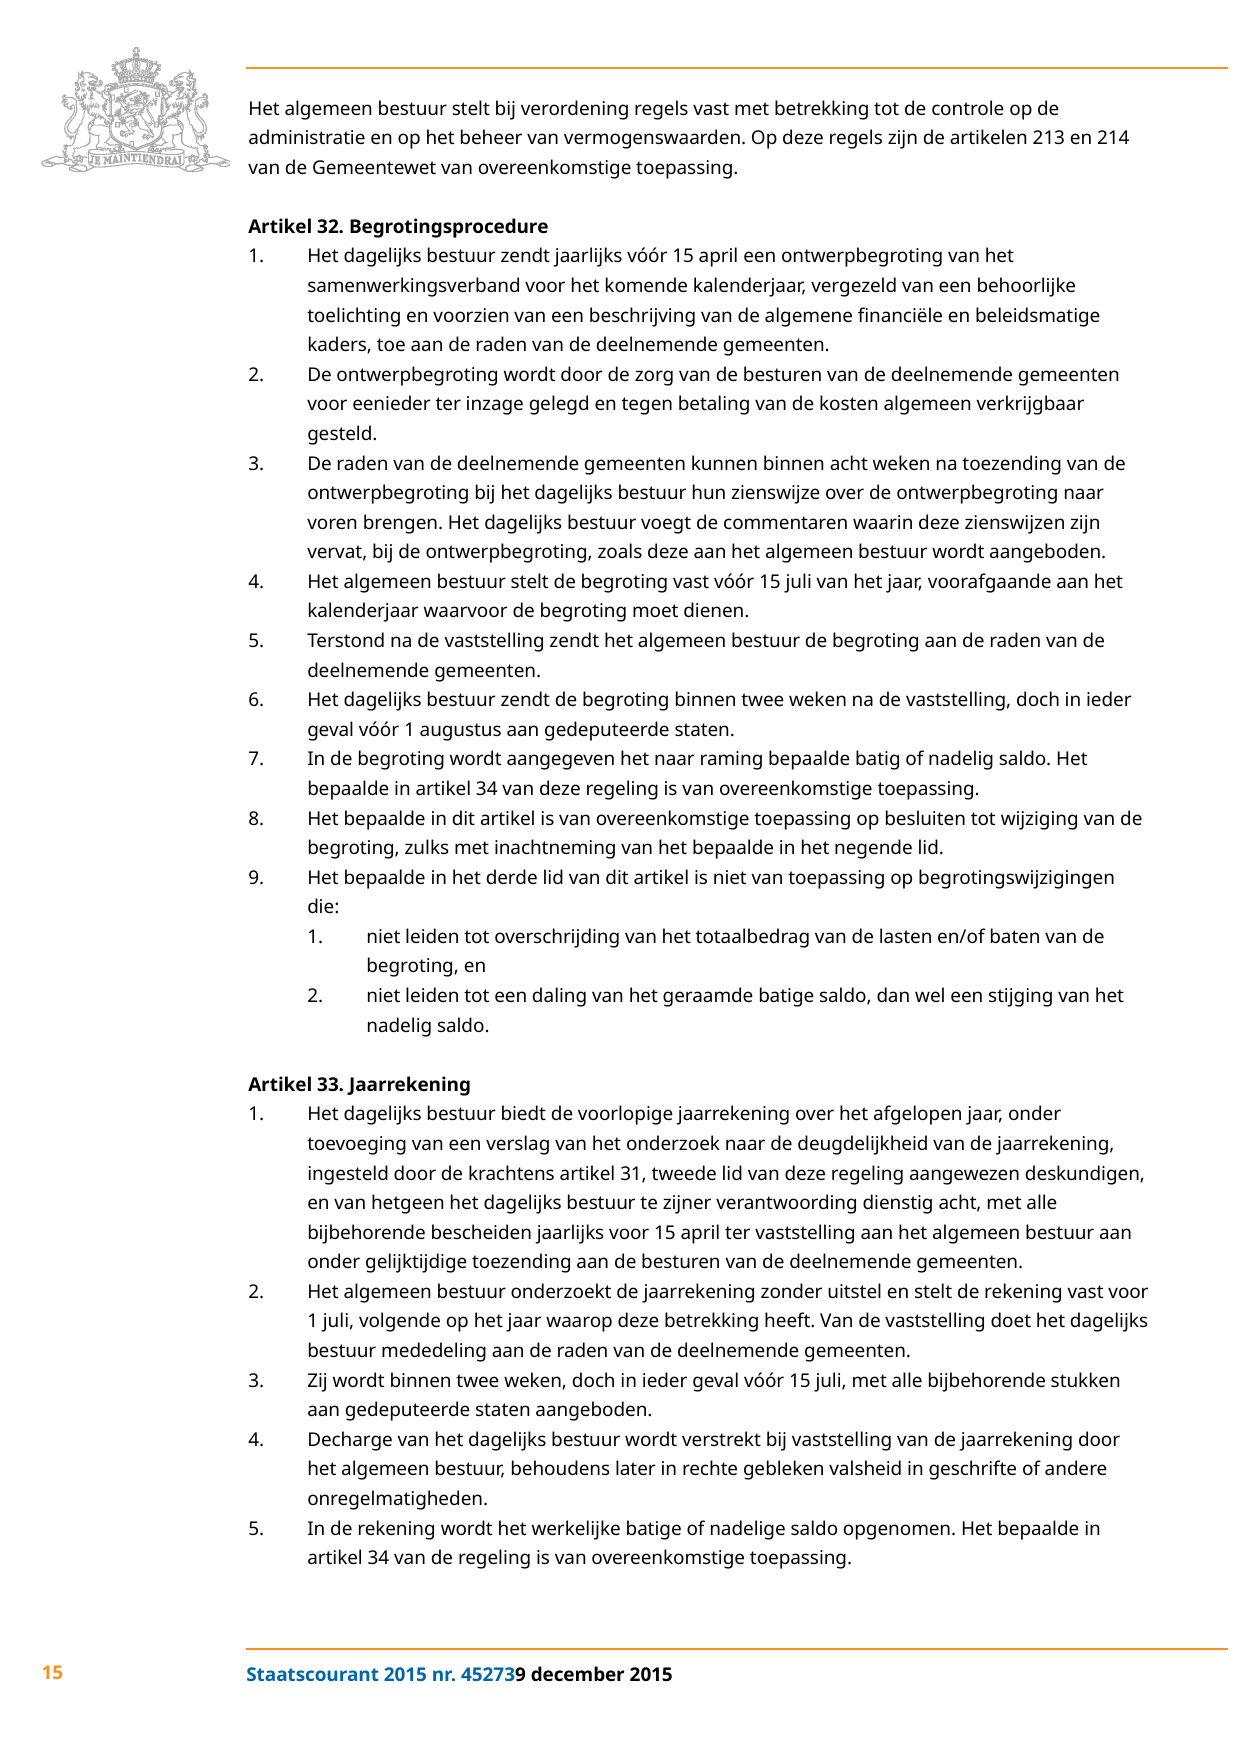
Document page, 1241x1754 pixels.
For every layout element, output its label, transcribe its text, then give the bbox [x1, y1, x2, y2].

list niet leiden tot een daling van het geraamde batige saldo, dan wel een stijging van het nadelig saldo. [307, 982, 1152, 1038]
list Terstond na de vaststelling zendt het algemeen bestuur de begroting aan de raden van de deelnemende gemeenten. [248, 627, 1152, 683]
list Het bepaalde in dit artikel is van overeenkomstige toepassing op besluiten tot wijziging van de begroting, zulks met inachtneming van het bepaalde in het negende lid. [248, 805, 1152, 860]
text Artikel 32. Begrotingsprocedure [248, 213, 1152, 239]
list Het dagelijks bestuur zendt de begroting binnen twee weken na de vaststelling, doch in ieder geval vóór 1 augustus aan gedeputeerde staten. [248, 686, 1152, 742]
list In de begroting wordt aangegeven het naar raming bepaalde batig of nadelig saldo. Het bepaalde in artikel 34 van deze regeling is van overeenkomstige toepassing. [248, 746, 1152, 801]
list In de rekening wordt het werkelijke batige of nadelige saldo opgenomen. Het bepaalde in artikel 34 van de regeling is van overeenkomstige toepassing. [248, 1515, 1152, 1570]
picture [41, 47, 231, 172]
list Zij wordt binnen twee weken, doch in ieder geval vóór 15 juli, met alle bijbehorende stukken aan gedeputeerde staten aangeboden. [248, 1367, 1152, 1422]
list De raden van de deelnemende gemeenten kunnen binnen acht weken na toezending van de ontwerpbegroting bij het dagelijks bestuur hun zienswijze over de ontwerpbegroting naar voren brengen. Het dagelijks bestuur voegt de commentaren waarin deze zienswijzen zijn vervat, bij de ontwerpbegroting, zoals deze aan het algemeen bestuur wordt aangeboden. [248, 450, 1152, 564]
list niet leiden tot overschrijding van het totaalbedrag van de lasten en/of baten van de begroting, en [307, 923, 1152, 978]
list Het algemeen bestuur stelt de begroting vast vóór 15 juli van het jaar, voorafgaande aan het kalenderjaar waarvoor de begroting moet dienen. [248, 568, 1152, 623]
list De ontwerpbegroting wordt door de zorg van de besturen van de deelnemende gemeenten voor eenieder ter inzage gelegd en tegen betaling van de kosten algemeen verkrijgbaar gesteld. [248, 361, 1152, 446]
list Decharge van het dagelijks bestuur wordt verstrekt bij vaststelling van de jaarrekening door het algemeen bestuur, behoudens later in rechte gebleken valsheid in geschrifte of andere onregelmatigheden. [248, 1426, 1152, 1511]
text Het algemeen bestuur stelt bij verordening regels vast met betrekking tot de controle op de administratie en op het beheer van vermogenswaarden. Op deze regels zijn de artikelen 213 en 214 van de Gemeentewet van overeenkomstige toepassing. [248, 95, 1152, 180]
text Artikel 33. Jaarrekening [248, 1071, 1152, 1097]
list Het dagelijks bestuur zendt jaarlijks vóór 15 april een ontwerpbegroting van het samenwerkingsverband voor het komende kalenderjaar, vergezeld van een behoorlijke toelichting en voorzien van een beschrijving van de algemene financiële en beleidsmatige kaders, toe aan de raden van de deelnemende gemeenten. [248, 243, 1152, 357]
list Het dagelijks bestuur biedt de voorlopige jaarrekening over het afgelopen jaar, onder toevoeging van een verslag van het onderzoek naar de deugdelijkheid van de jaarrekening, ingesteld door de krachtens artikel 31, tweede lid van deze regeling aangewezen deskundigen, en van hetgeen het dagelijks bestuur te zijner verantwoording dienstig acht, met alle bijbehorende bescheiden jaarlijks voor 15 april ter vaststelling aan het algemeen bestuur aan onder gelijktijdige toezending aan de besturen van de deelnemende gemeenten. [248, 1101, 1152, 1274]
list Het algemeen bestuur onderzoekt de jaarrekening zonder uitstel en stelt de rekening vast voor 1 juli, volgende op het jaar waarop deze betrekking heeft. Van de vaststelling doet het dagelijks bestuur mededeling aan de raden van de deelnemende gemeenten. [248, 1278, 1152, 1363]
list Het bepaalde in het derde lid van dit artikel is niet van toepassing op begrotingswijzigingen die: [248, 864, 1152, 919]
